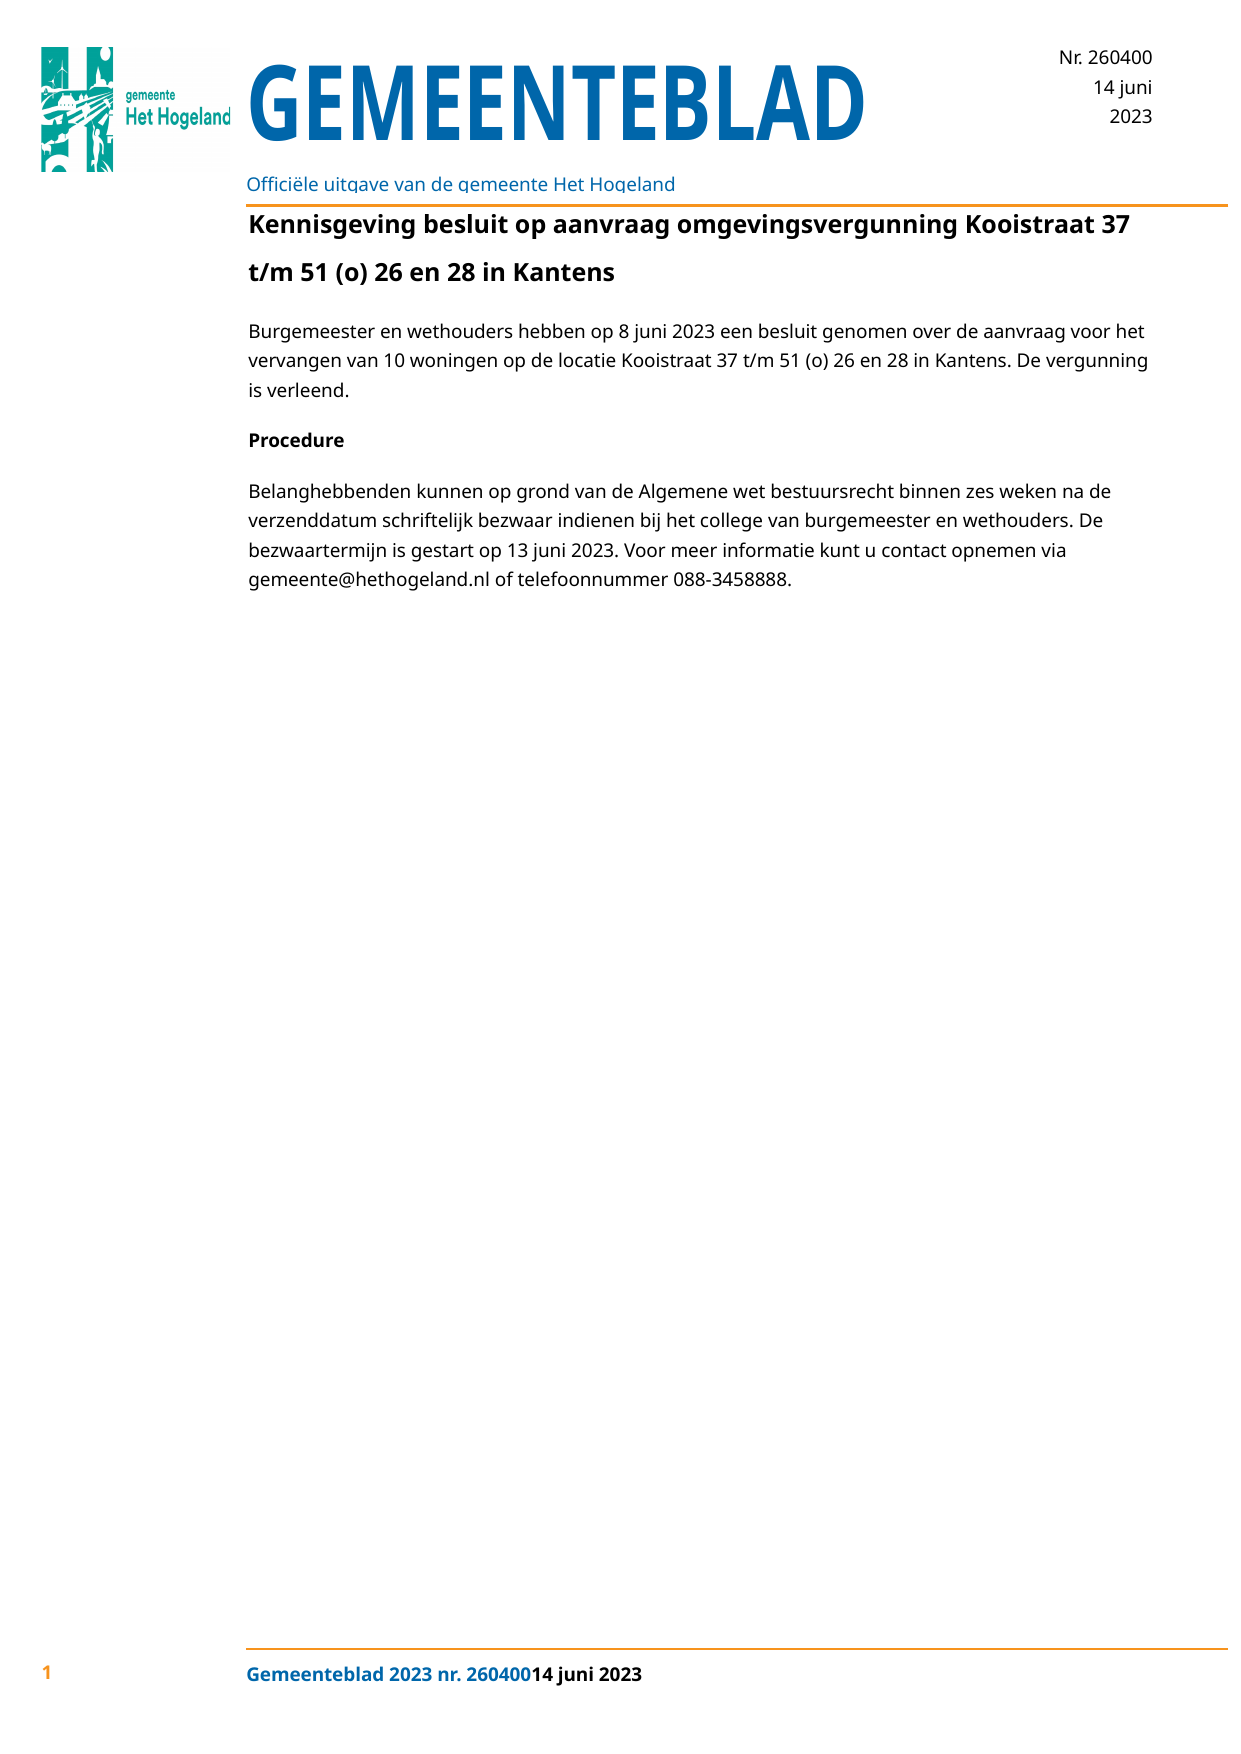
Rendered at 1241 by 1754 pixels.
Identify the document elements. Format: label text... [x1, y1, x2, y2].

text Burgemeester en wethouders hebben op 8 juni 2023 een besluit genomen over de aanvraag voor het vervangen van 10 woningen op de locatie Kooistraat 37 t/m 51 (o) 26 en 28 in Kantens. De vergunning is verleend. [248, 318, 1152, 403]
text Procedure [248, 427, 1152, 453]
text Kennisgeving besluit op aanvraag omgevingsvergunning Kooistraat 37 t/m 51 (o) 26 en 28 in Kantens [248, 207, 1152, 288]
text Belanghebbenden kunnen op grond van de Algemene wet bestuursrecht binnen zes weken na de verzenddatum schriftelijk bezwaar indienen bij het college van burgemeester en wethouders. De bezwaartermijn is gestart op 13 juni 2023. Voor meer informatie kunt u contact opnemen via gemeente@hethogeland.nl of telefoonnummer 088-3458888. [248, 478, 1152, 592]
picture [41, 47, 231, 172]
